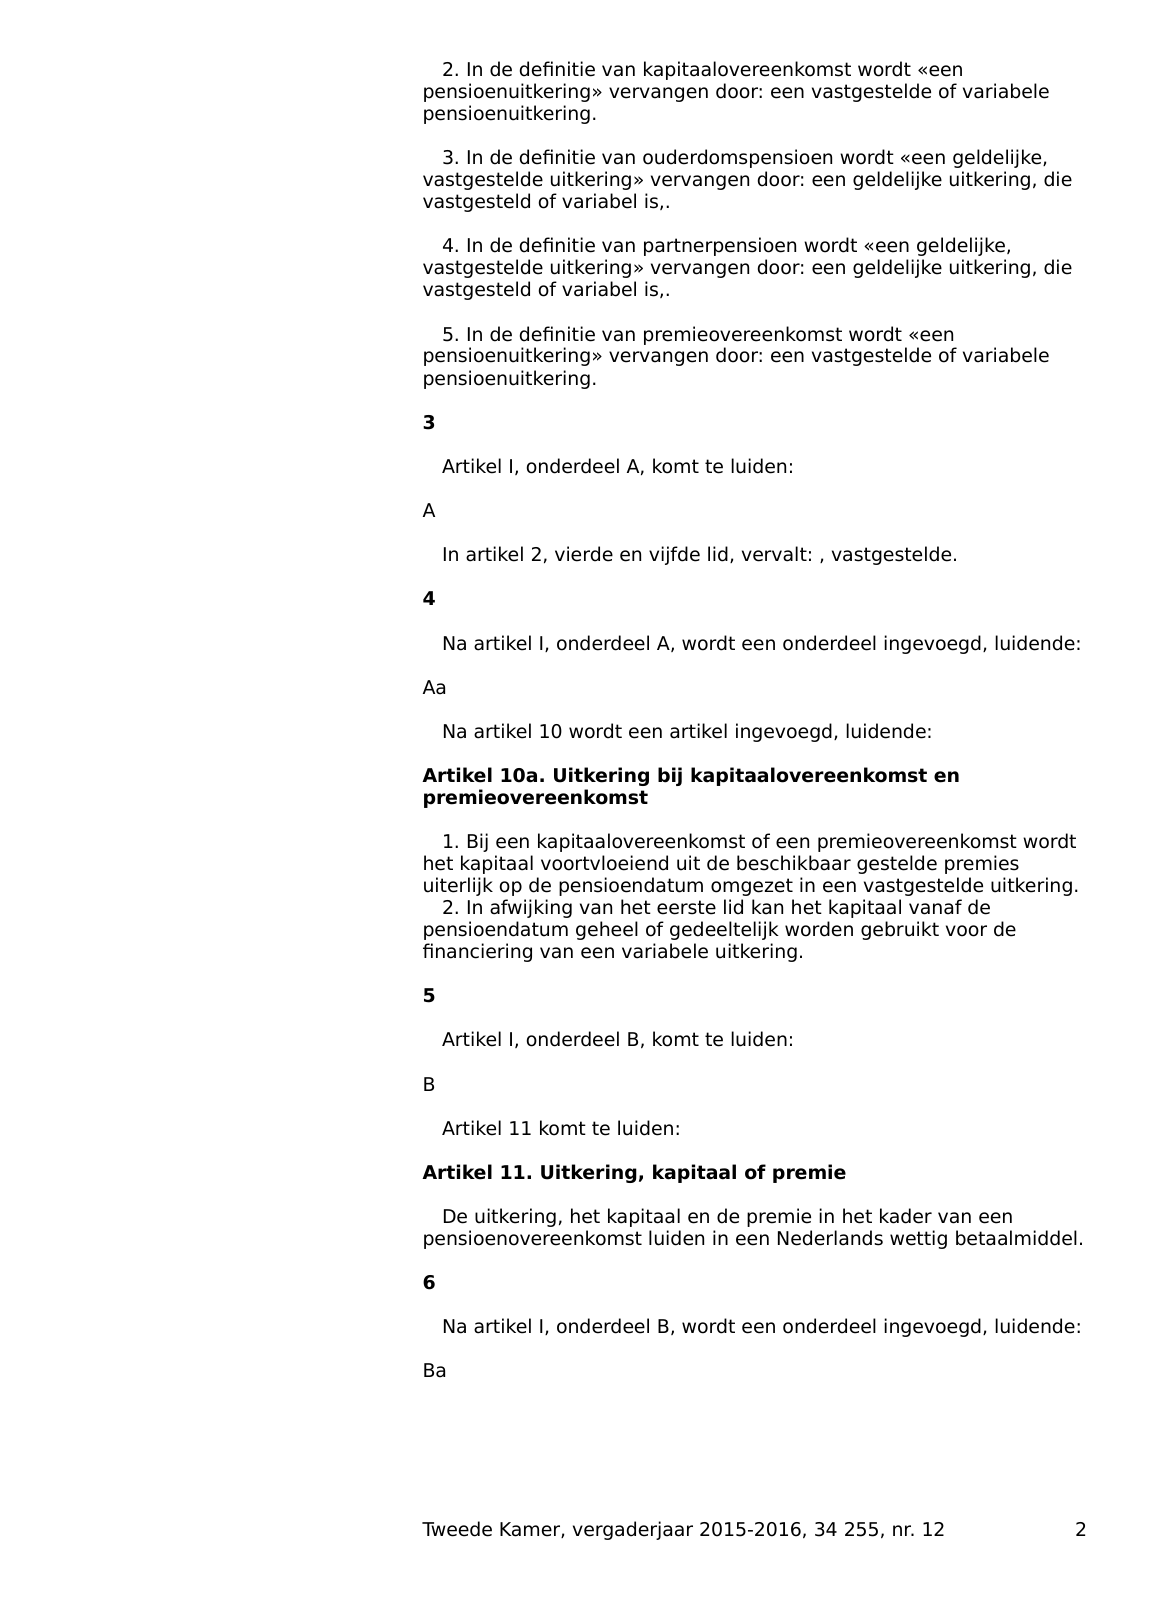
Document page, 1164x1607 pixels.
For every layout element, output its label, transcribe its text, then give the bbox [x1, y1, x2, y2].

text 5. In de definitie van premieovereenkomst wordt «een pensioenuitkering» vervangen door: een vastgestelde of variabele pensioenuitkering. [422, 323, 1087, 389]
text Artikel I, onderdeel A, komt te luiden: [422, 456, 1087, 478]
text De uitkering, het kapitaal en de premie in het kader van een pensioenovereenkomst luiden in een Nederlands wettig betaalmiddel. [422, 1206, 1087, 1250]
subtitle Artikel 10a. Uitkering bij kapitaalovereenkomst en premieovereenkomst [422, 765, 1087, 809]
subtitle 4 [422, 588, 1087, 610]
subtitle B [422, 1073, 1087, 1095]
text 3. In de definitie van ouderdomspensioen wordt «een geldelijke, vastgestelde uitkering» vervangen door: een geldelijke uitkering, die vastgesteld of variabel is,. [422, 147, 1087, 213]
text Na artikel I, onderdeel A, wordt een onderdeel ingevoegd, luidende: [422, 632, 1087, 654]
subtitle Artikel 11. Uitkering, kapitaal of premie [422, 1162, 1087, 1184]
text Na artikel 10 wordt een artikel ingevoegd, luidende: [422, 721, 1087, 743]
text 4. In de definitie van partnerpensioen wordt «een geldelijke, vastgestelde uitkering» vervangen door: een geldelijke uitkering, die vastgesteld of variabel is,. [422, 235, 1087, 301]
subtitle Ba [422, 1360, 1087, 1382]
subtitle 6 [422, 1272, 1087, 1294]
text Artikel I, onderdeel B, komt te luiden: [422, 1029, 1087, 1051]
subtitle Aa [422, 677, 1087, 698]
subtitle 5 [422, 985, 1087, 1007]
text In artikel 2, vierde en vijfde lid, vervalt: , vastgestelde. [422, 544, 1087, 566]
text 1. Bij een kapitaalovereenkomst of een premieovereenkomst wordt het kapitaal voortvloeiend uit de beschikbaar gestelde premies uiterlijk op de pensioendatum omgezet in een vastgestelde uitkering. [422, 831, 1087, 897]
subtitle 3 [422, 412, 1087, 433]
text 2. In afwijking van het eerste lid kan het kapitaal vanaf de pensioendatum geheel of gedeeltelijk worden gebruikt voor de financiering van een variabele uitkering. [422, 897, 1087, 963]
text Na artikel I, onderdeel B, wordt een onderdeel ingevoegd, luidende: [422, 1316, 1087, 1338]
text Artikel 11 komt te luiden: [422, 1118, 1087, 1139]
subtitle A [422, 500, 1087, 522]
text 2. In de definitie van kapitaalovereenkomst wordt «een pensioenuitkering» vervangen door: een vastgestelde of variabele pensioenuitkering. [422, 59, 1087, 125]
